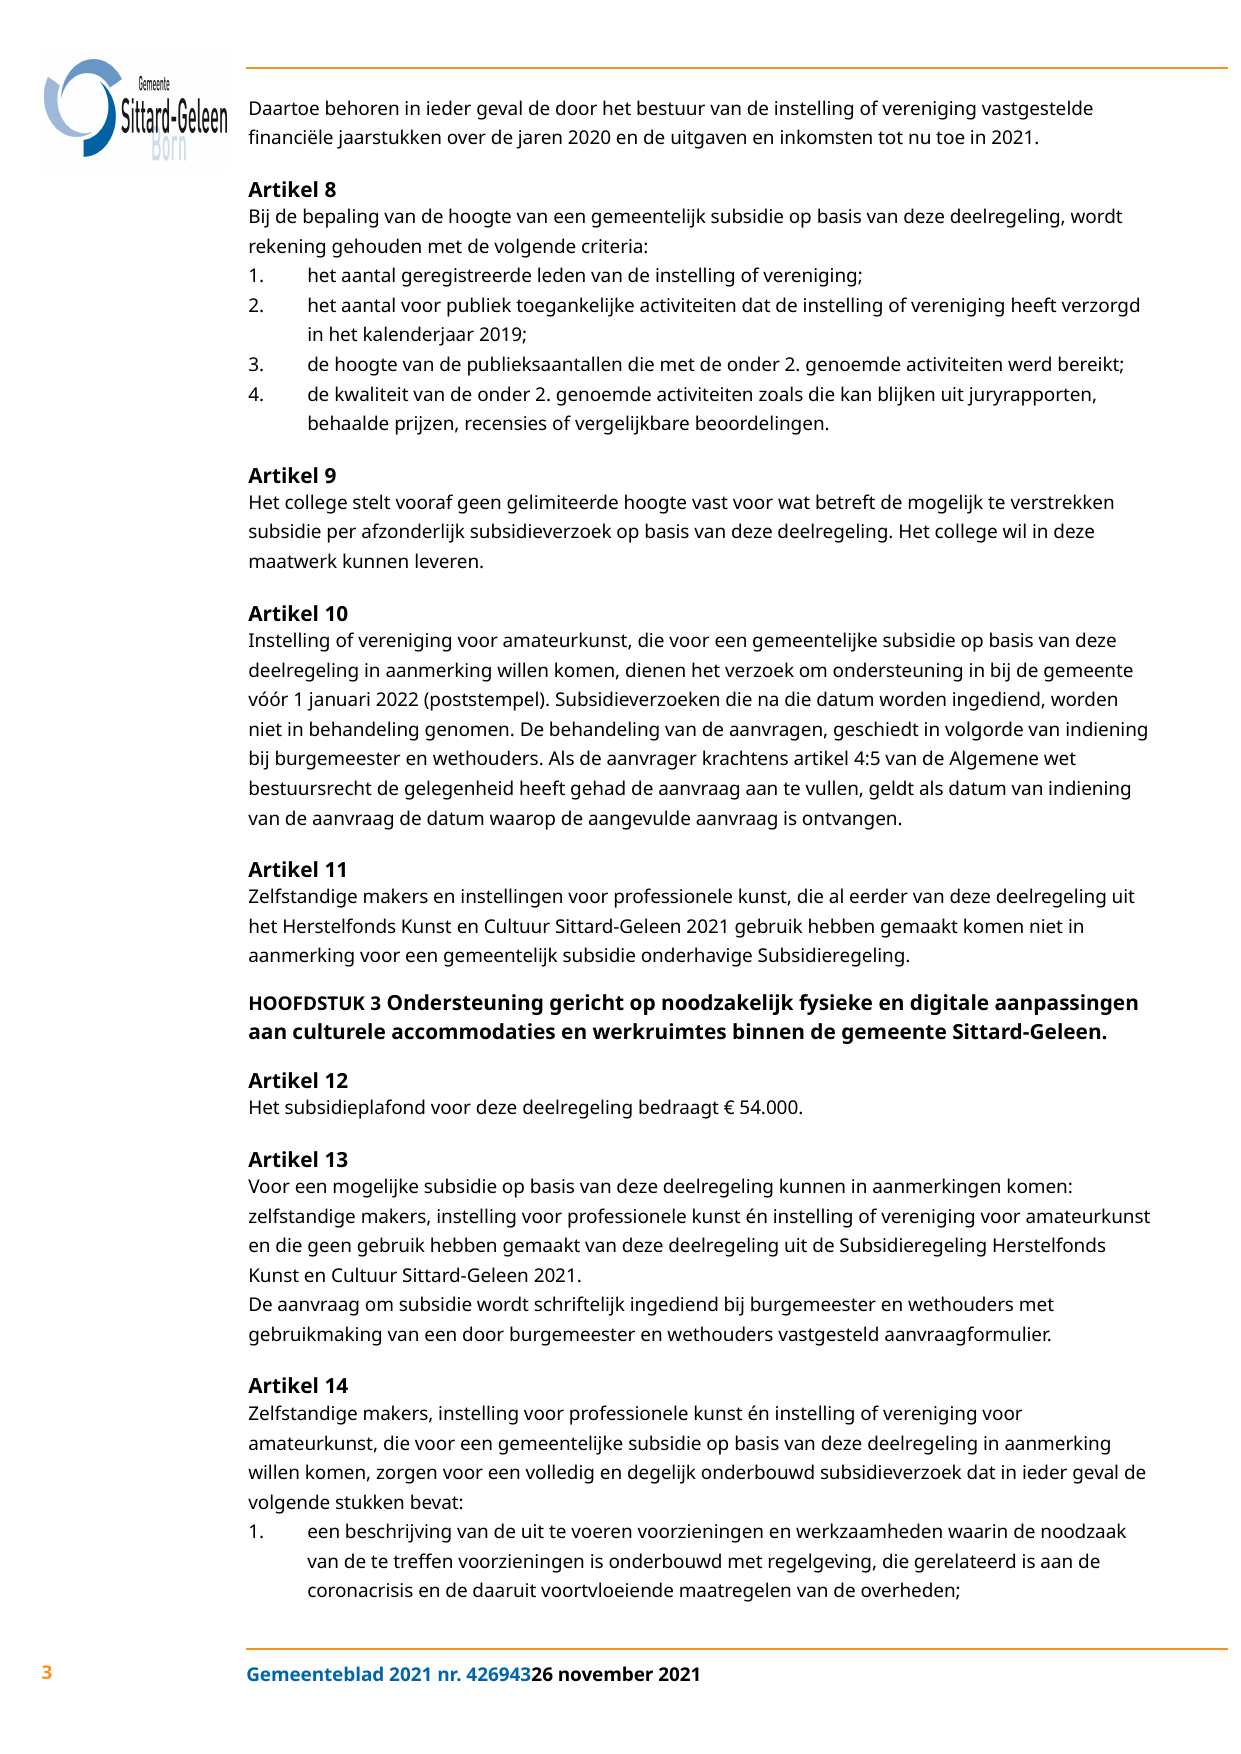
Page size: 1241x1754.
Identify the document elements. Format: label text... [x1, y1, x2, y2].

text Artikel 13 [248, 1145, 1152, 1173]
text Zelfstandige makers en instellingen voor professionele kunst, die al eerder van deze deelregeling uit het Herstelfonds Kunst en Cultuur Sittard-Geleen 2021 gebruik hebben gemaakt komen niet in aanmerking voor een gemeentelijk subsidie onderhavige Subsidieregeling. [248, 883, 1152, 968]
text HOOFDSTUK 3 Ondersteuning gericht op noodzakelijk fysieke en digitale aanpassingen aan culturele accommodaties en werkruimtes binnen de gemeente Sittard-Geleen. [248, 988, 1152, 1045]
picture [41, 47, 231, 172]
text Voor een mogelijke subsidie op basis van deze deelregeling kunnen in aanmerkingen komen: zelfstandige makers, instelling voor professionele kunst én instelling of vereniging voor amateurkunst en die geen gebruik hebben gemaakt van deze deelregeling uit de Subsidieregeling Herstelfonds Kunst en Cultuur Sittard-Geleen 2021. [248, 1173, 1152, 1288]
text Artikel 9 [248, 461, 1152, 489]
text De aanvraag om subsidie wordt schriftelijk ingediend bij burgemeester en wethouders met gebruikmaking van een door burgemeester en wethouders vastgesteld aanvraagformulier. [248, 1292, 1152, 1347]
list het aantal geregistreerde leden van de instelling of vereniging; [248, 262, 1152, 288]
text Zelfstandige makers, instelling voor professionele kunst én instelling of vereniging voor amateurkunst, die voor een gemeentelijke subsidie op basis van deze deelregeling in aanmerking willen komen, zorgen voor een volledig en degelijk onderbouwd subsidieverzoek dat in ieder geval de volgende stukken bevat: [248, 1400, 1152, 1514]
text Artikel 12 [248, 1066, 1152, 1094]
text Artikel 8 [248, 175, 1152, 203]
text Artikel 10 [248, 599, 1152, 627]
text Artikel 11 [248, 855, 1152, 883]
text Het college stelt vooraf geen gelimiteerde hoogte vast voor wat betreft de mogelijk te verstrekken subsidie per afzonderlijk subsidieverzoek op basis van deze deelregeling. Het college wil in deze maatwerk kunnen leveren. [248, 489, 1152, 574]
text Instelling of vereniging voor amateurkunst, die voor een gemeentelijke subsidie op basis van deze deelregeling in aanmerking willen komen, dienen het verzoek om ondersteuning in bij de gemeente vóór 1 januari 2022 (poststempel). Subsidieverzoeken die na die datum worden ingediend, worden niet in behandeling genomen. De behandeling van de aanvragen, geschiedt in volgorde van indiening bij burgemeester en wethouders. Als de aanvrager krachtens artikel 4:5 van de Algemene wet bestuursrecht de gelegenheid heeft gehad de aanvraag aan te vullen, geldt als datum van indiening van de aanvraag de datum waarop de aangevulde aanvraag is ontvangen. [248, 627, 1152, 830]
text Het subsidieplafond voor deze deelregeling bedraagt € 54.000. [248, 1094, 1152, 1120]
list het aantal voor publiek toegankelijke activiteiten dat de instelling of vereniging heeft verzorgd in het kalenderjaar 2019; [248, 292, 1152, 347]
text Daartoe behoren in ieder geval de door het bestuur van de instelling of vereniging vastgestelde financiële jaarstukken over de jaren 2020 en de uitgaven en inkomsten tot nu toe in 2021. [248, 95, 1152, 150]
list een beschrijving van de uit te voeren voorzieningen en werkzaamheden waarin de noodzaak van de te treffen voorzieningen is onderbouwd met regelgeving, die gerelateerd is aan de coronacrisis en de daaruit voortvloeiende maatregelen van de overheden; [248, 1518, 1152, 1603]
text Artikel 14 [248, 1372, 1152, 1400]
list de kwaliteit van de onder 2. genoemde activiteiten zoals die kan blijken uit juryrapporten, behaalde prijzen, recensies of vergelijkbare beoordelingen. [248, 381, 1152, 436]
text Bij de bepaling van de hoogte van een gemeentelijk subsidie op basis van deze deelregeling, wordt rekening gehouden met de volgende criteria: [248, 203, 1152, 258]
list de hoogte van de publieksaantallen die met de onder 2. genoemde activiteiten werd bereikt; [248, 351, 1152, 377]
